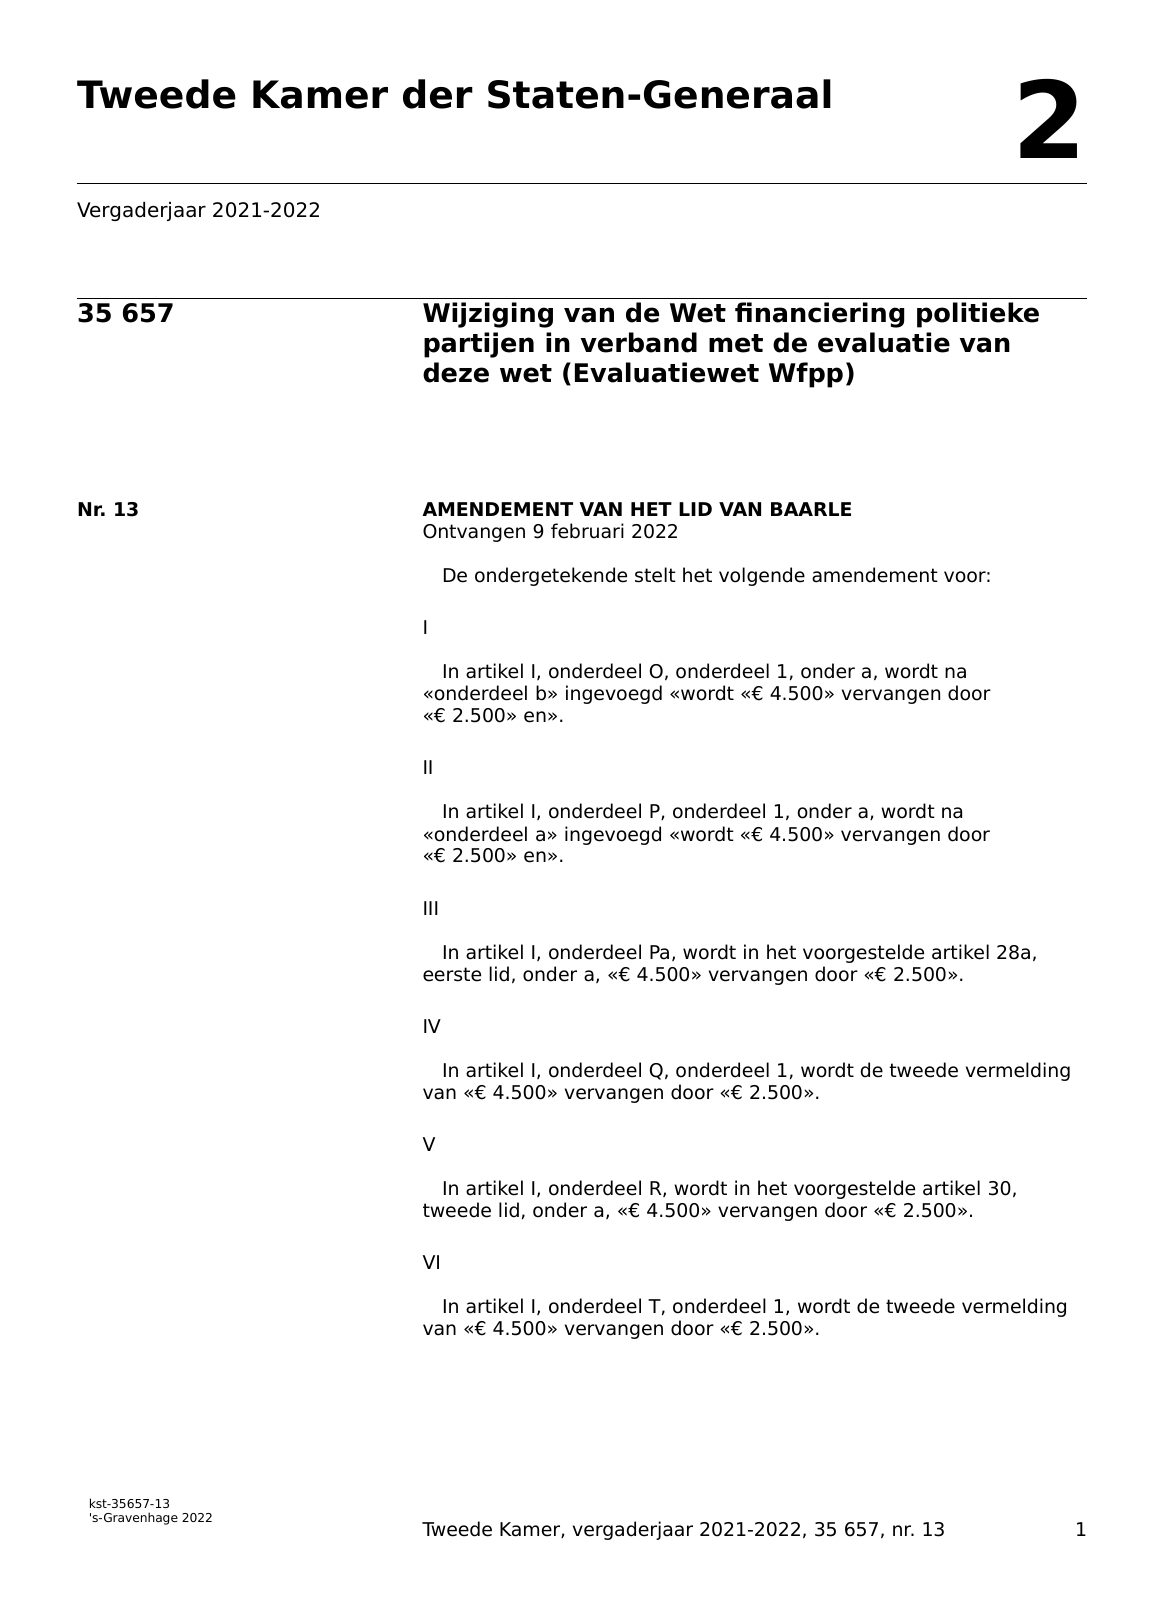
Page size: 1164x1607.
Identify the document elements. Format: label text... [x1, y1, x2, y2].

text De ondergetekende stelt het volgende amendement voor: [422, 565, 1087, 587]
text In artikel I, onderdeel Q, onderdeel 1, wordt de tweede vermelding van «€ 4.500» vervangen door «€ 2.500». [422, 1060, 1087, 1104]
subtitle III [422, 897, 1087, 919]
text kst-35657-13 [88, 1497, 323, 1511]
subtitle I [422, 617, 1087, 639]
table_header Tweede Kamer der Staten-Generaal [77, 59, 886, 183]
text In artikel I, onderdeel P, onderdeel 1, onder a, wordt na «onderdeel a» ingevoegd «wordt «€ 4.500» vervangen door «€ 2.500» en». [422, 801, 1087, 867]
table_cell Vergaderjaar 2021-2022 [77, 184, 1087, 298]
subtitle Nr. 13 AMENDEMENT VAN HET LID VAN BAARLE [77, 499, 1087, 521]
subtitle IV [422, 1016, 1087, 1037]
subtitle II [422, 757, 1087, 779]
subtitle VI [422, 1252, 1087, 1274]
table_header 2 [886, 59, 1087, 183]
text In artikel I, onderdeel R, wordt in het voorgestelde artikel 30, tweede lid, onder a, «€ 4.500» vervangen door «€ 2.500». [422, 1178, 1087, 1222]
text In artikel I, onderdeel O, onderdeel 1, onder a, wordt na «onderdeel b» ingevoegd «wordt «€ 4.500» vervangen door «€ 2.500» en». [422, 661, 1087, 727]
text 's-Gravenhage 2022 [88, 1511, 323, 1525]
text In artikel I, onderdeel T, onderdeel 1, wordt de tweede vermelding van «€ 4.500» vervangen door «€ 2.500». [422, 1296, 1087, 1340]
subtitle V [422, 1134, 1087, 1156]
text Ontvangen 9 februari 2022 [422, 521, 1087, 543]
subtitle 35 657 Wijziging van de Wet financiering politieke partijen in verband met de evaluatie van deze wet (Evaluatiewet Wfpp) [77, 299, 1087, 388]
text In artikel I, onderdeel Pa, wordt in het voorgestelde artikel 28a, eerste lid, onder a, «€ 4.500» vervangen door «€ 2.500». [422, 942, 1087, 986]
